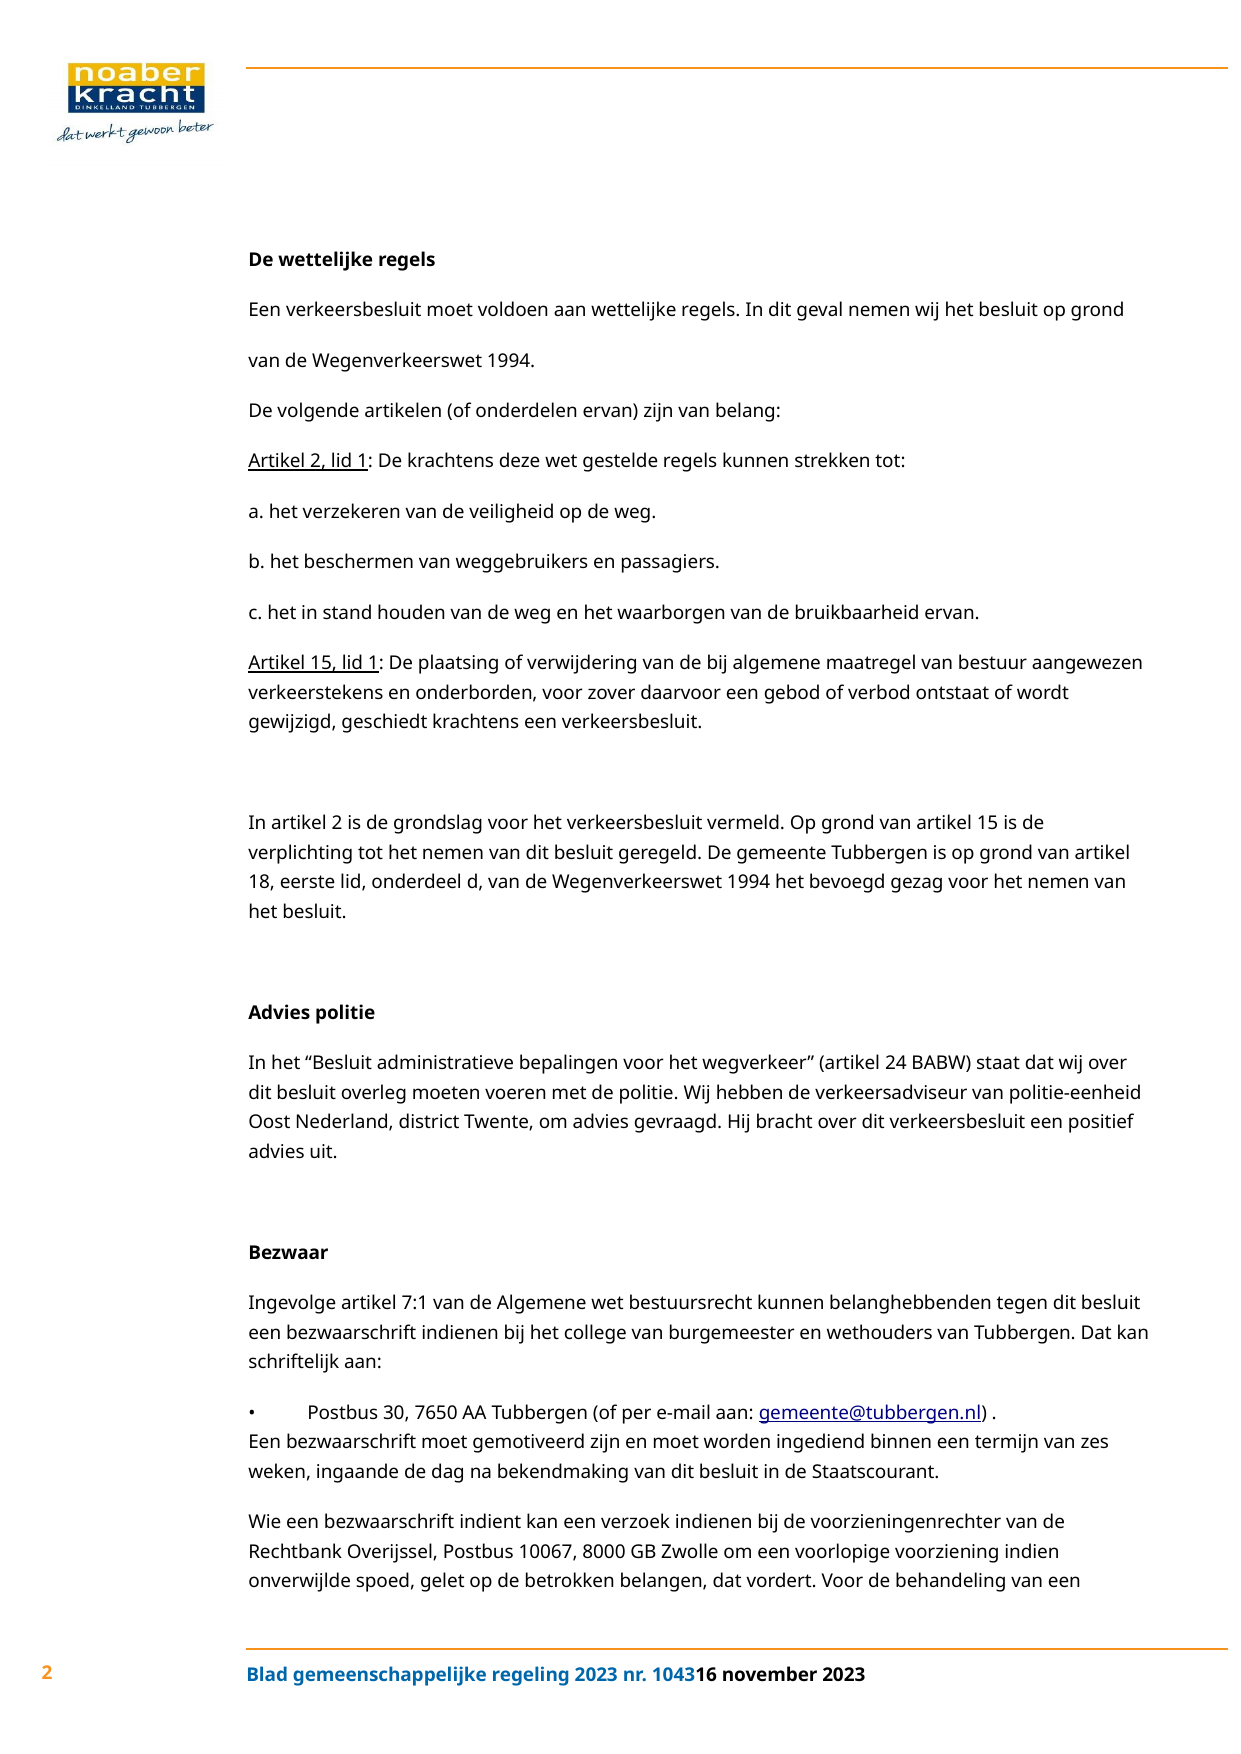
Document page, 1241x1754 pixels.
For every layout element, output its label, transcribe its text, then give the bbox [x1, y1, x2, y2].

text Artikel 15, lid 1: De plaatsing of verwijdering van de bij algemene maatregel van bestuur aangewezen verkeerstekens en onderborden, voor zover daarvoor een gebod of verbod ontstaat of wordt gewijzigd, geschiedt krachtens een verkeersbesluit. [248, 649, 1152, 734]
text Wie een bezwaarschrift indient kan een verzoek indienen bij de voorzieningenrechter van de Rechtbank Overijssel, Postbus 10067, 8000 GB Zwolle om een voorlopige voorziening indien onverwijlde spoed, gelet op de betrokken belangen, dat vordert. Voor de behandeling van een [248, 1508, 1152, 1593]
text a. het verzekeren van de veiligheid op de weg. [248, 498, 1152, 524]
picture [41, 47, 231, 172]
text De wettelijke regels [248, 246, 1152, 272]
text In het “Besluit administratieve bepalingen voor het wegverkeer” (artikel 24 BABW) staat dat wij over dit besluit overleg moeten voeren met de politie. Wij hebben de verkeersadviseur van politie-eenheid Oost Nederland, district Twente, om advies gevraagd. Hij bracht over dit verkeersbesluit een positief advies uit. [248, 1049, 1152, 1164]
text Advies politie [248, 999, 1152, 1025]
text van de Wegenverkeerswet 1994. [248, 347, 1152, 373]
text b. het beschermen van weggebruikers en passagiers. [248, 548, 1152, 574]
text Artikel 2, lid 1: De krachtens deze wet gestelde regels kunnen strekken tot: [248, 448, 1152, 473]
text Bezwaar [248, 1239, 1152, 1265]
text Een bezwaarschrift moet gemotiveerd zijn en moet worden ingediend binnen een termijn van zes weken, ingaande de dag na bekendmaking van dit besluit in de Staatscourant. [248, 1428, 1152, 1484]
text c. het in stand houden van de weg en het waarborgen van de bruikbaarheid ervan. [248, 599, 1152, 625]
text Ingevolge artikel 7:1 van de Algemene wet bestuursrecht kunnen belanghebbenden tegen dit besluit een bezwaarschrift indienen bij het college van burgemeester en wethouders van Tubbergen. Dat kan schriftelijk aan: [248, 1289, 1152, 1374]
text De volgende artikelen (of onderdelen ervan) zijn van belang: [248, 397, 1152, 423]
list Postbus 30, 7650 AA Tubbergen (of per e-mail aan: gemeente@tubbergen.nl) . [248, 1399, 1152, 1425]
text In artikel 2 is de grondslag voor het verkeersbesluit vermeld. Op grond van artikel 15 is de verplichting tot het nemen van dit besluit geregeld. De gemeente Tubbergen is op grond van artikel 18, eerste lid, onderdeel d, van de Wegenverkeerswet 1994 het bevoegd gezag voor het nemen van het besluit. [248, 809, 1152, 924]
text Een verkeersbesluit moet voldoen aan wettelijke regels. In dit geval nemen wij het besluit op grond [248, 296, 1152, 322]
